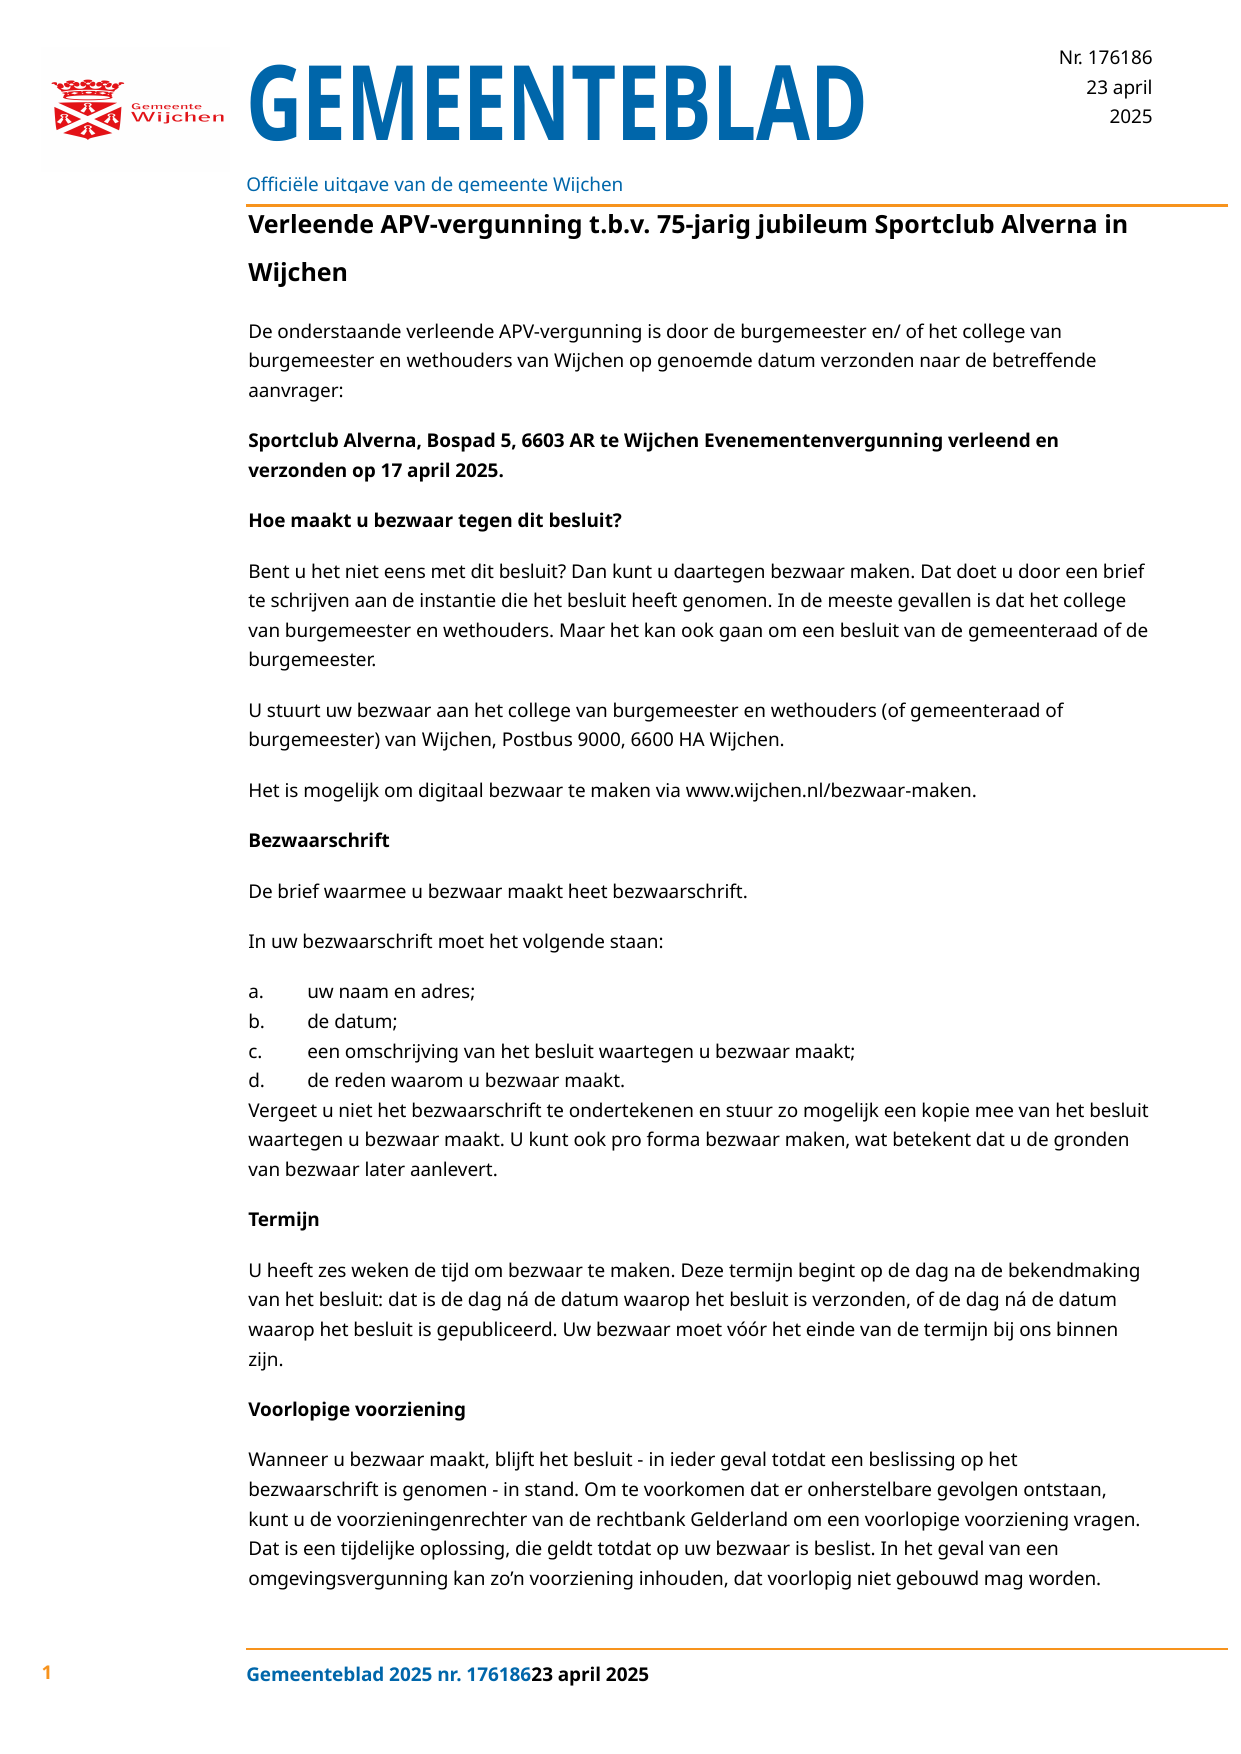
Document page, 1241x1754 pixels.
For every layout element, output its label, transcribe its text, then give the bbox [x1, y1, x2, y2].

text De onderstaande verleende APV-vergunning is door de burgemeester en/ of het college van burgemeester en wethouders van Wijchen op genoemde datum verzonden naar de betreffende aanvrager: [248, 318, 1152, 403]
text Bent u het niet eens met dit besluit? Dan kunt u daartegen bezwaar maken. Dat doet u door een brief te schrijven aan de instantie die het besluit heeft genomen. In de meeste gevallen is dat het college van burgemeester en wethouders. Maar het kan ook gaan om een besluit van de gemeenteraad of de burgemeester. [248, 558, 1152, 672]
list een omschrijving van het besluit waartegen u bezwaar maakt; [248, 1038, 1152, 1064]
list de datum; [248, 1008, 1152, 1034]
text U heeft zes weken de tijd om bezwaar te maken. Deze termijn begint op de dag na de bekendmaking van het besluit: dat is de dag ná de datum waarop het besluit is verzonden, of de dag ná de datum waarop het besluit is gepubliceerd. Uw bezwaar moet vóór het einde van de termijn bij ons binnen zijn. [248, 1257, 1152, 1372]
list uw naam en adres; [248, 979, 1152, 1004]
text Termijn [248, 1207, 1152, 1232]
picture [41, 47, 231, 172]
text U stuurt uw bezwaar aan het college van burgemeester en wethouders (of gemeenteraad of burgemeester) van Wijchen, Postbus 9000, 6600 HA Wijchen. [248, 697, 1152, 752]
text Sportclub Alverna, Bospad 5, 6603 AR te Wijchen Evenementenvergunning verleend en verzonden op 17 april 2025. [248, 427, 1152, 483]
text Het is mogelijk om digitaal bezwaar te maken via www.wijchen.nl/bezwaar-maken. [248, 777, 1152, 803]
text Voorlopige voorziening [248, 1396, 1152, 1422]
text Hoe maakt u bezwaar tegen dit besluit? [248, 507, 1152, 533]
list de reden waarom u bezwaar maakt. [248, 1067, 1152, 1093]
text Vergeet u niet het bezwaarschrift te ondertekenen en stuur zo mogelijk een kopie mee van het besluit waartegen u bezwaar maakt. U kunt ook pro forma bezwaar maken, wat betekent dat u de gronden van bezwaar later aanlevert. [248, 1097, 1152, 1182]
text De brief waarmee u bezwaar maakt heet bezwaarschrift. [248, 878, 1152, 904]
text Bezwaarschrift [248, 827, 1152, 853]
text In uw bezwaarschrift moet het volgende staan: [248, 928, 1152, 954]
text Verleende APV-vergunning t.b.v. 75-jarig jubileum Sportclub Alverna in Wijchen [248, 207, 1152, 288]
text Wanneer u bezwaar maakt, blijft het besluit - in ieder geval totdat een beslissing op het bezwaarschrift is genomen - in stand. Om te voorkomen dat er onherstelbare gevolgen ontstaan, kunt u de voorzieningenrechter van de rechtbank Gelderland om een voorlopige voorziening vragen. Dat is een tijdelijke oplossing, die geldt totdat op uw bezwaar is beslist. In het geval van een omgevingsvergunning kan zo’n voorziening inhouden, dat voorlopig niet gebouwd mag worden. [248, 1447, 1152, 1591]
